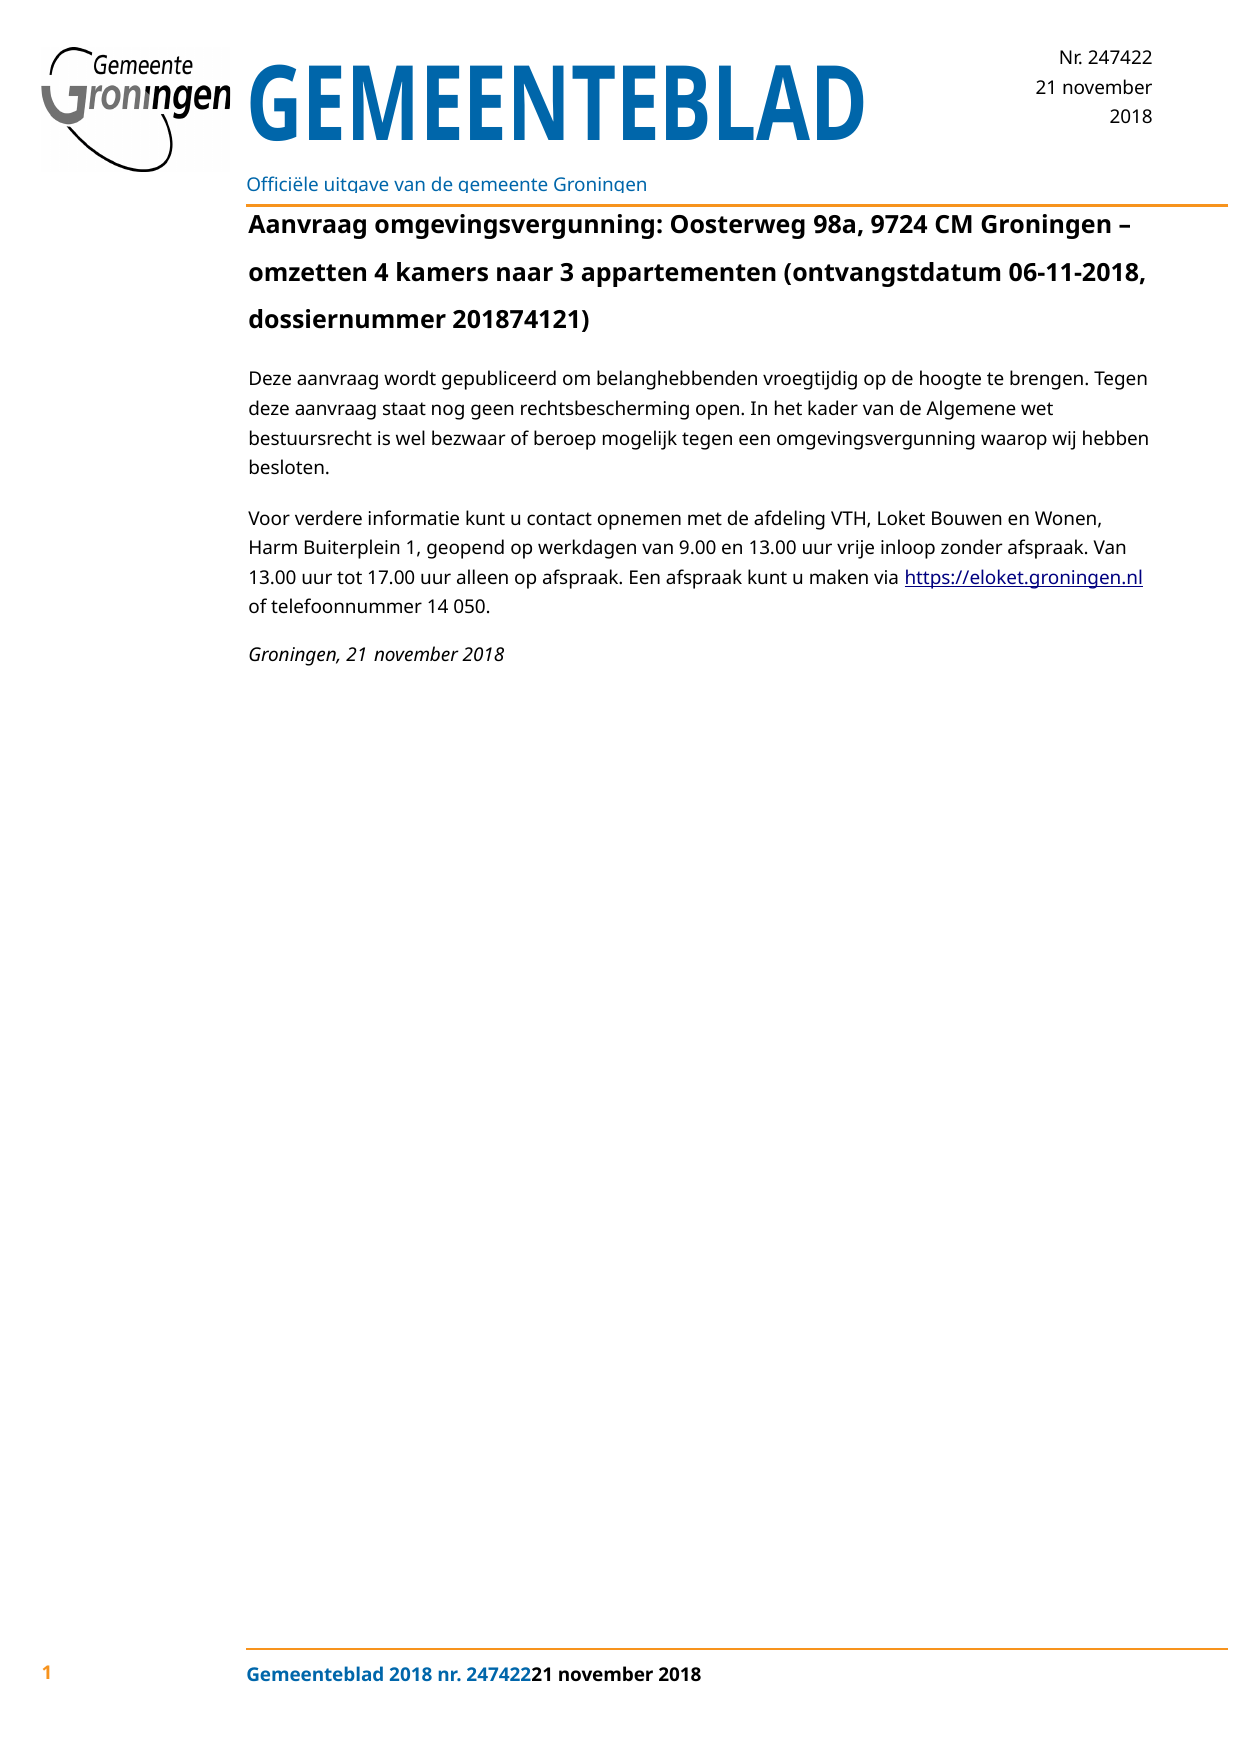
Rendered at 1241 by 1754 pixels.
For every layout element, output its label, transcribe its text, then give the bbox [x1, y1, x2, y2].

picture [41, 47, 231, 172]
text Voor verdere informatie kunt u contact opnemen met de afdeling VTH, Loket Bouwen en Wonen, Harm Buiterplein 1, geopend op werkdagen van 9.00 en 13.00 uur vrije inloop zonder afspraak. Van 13.00 uur tot 17.00 uur alleen op afspraak. Een afspraak kunt u maken via https://eloket.groningen.nl of telefoonnummer 14 050. [248, 505, 1152, 619]
text Deze aanvraag wordt gepubliceerd om belanghebbenden vroegtijdig op de hoogte te brengen. Tegen deze aanvraag staat nog geen rechtsbescherming open. In het kader van de Algemene wet bestuursrecht is wel bezwaar of beroep mogelijk tegen een omgevingsvergunning waarop wij hebben besloten. [248, 366, 1152, 480]
text Groningen, 21 november 2018 [248, 641, 1152, 667]
text Aanvraag omgevingsvergunning: Oosterweg 98a, 9724 CM Groningen – omzetten 4 kamers naar 3 appartementen (ontvangstdatum 06-11-2018, dossiernummer 201874121) [248, 207, 1152, 336]
